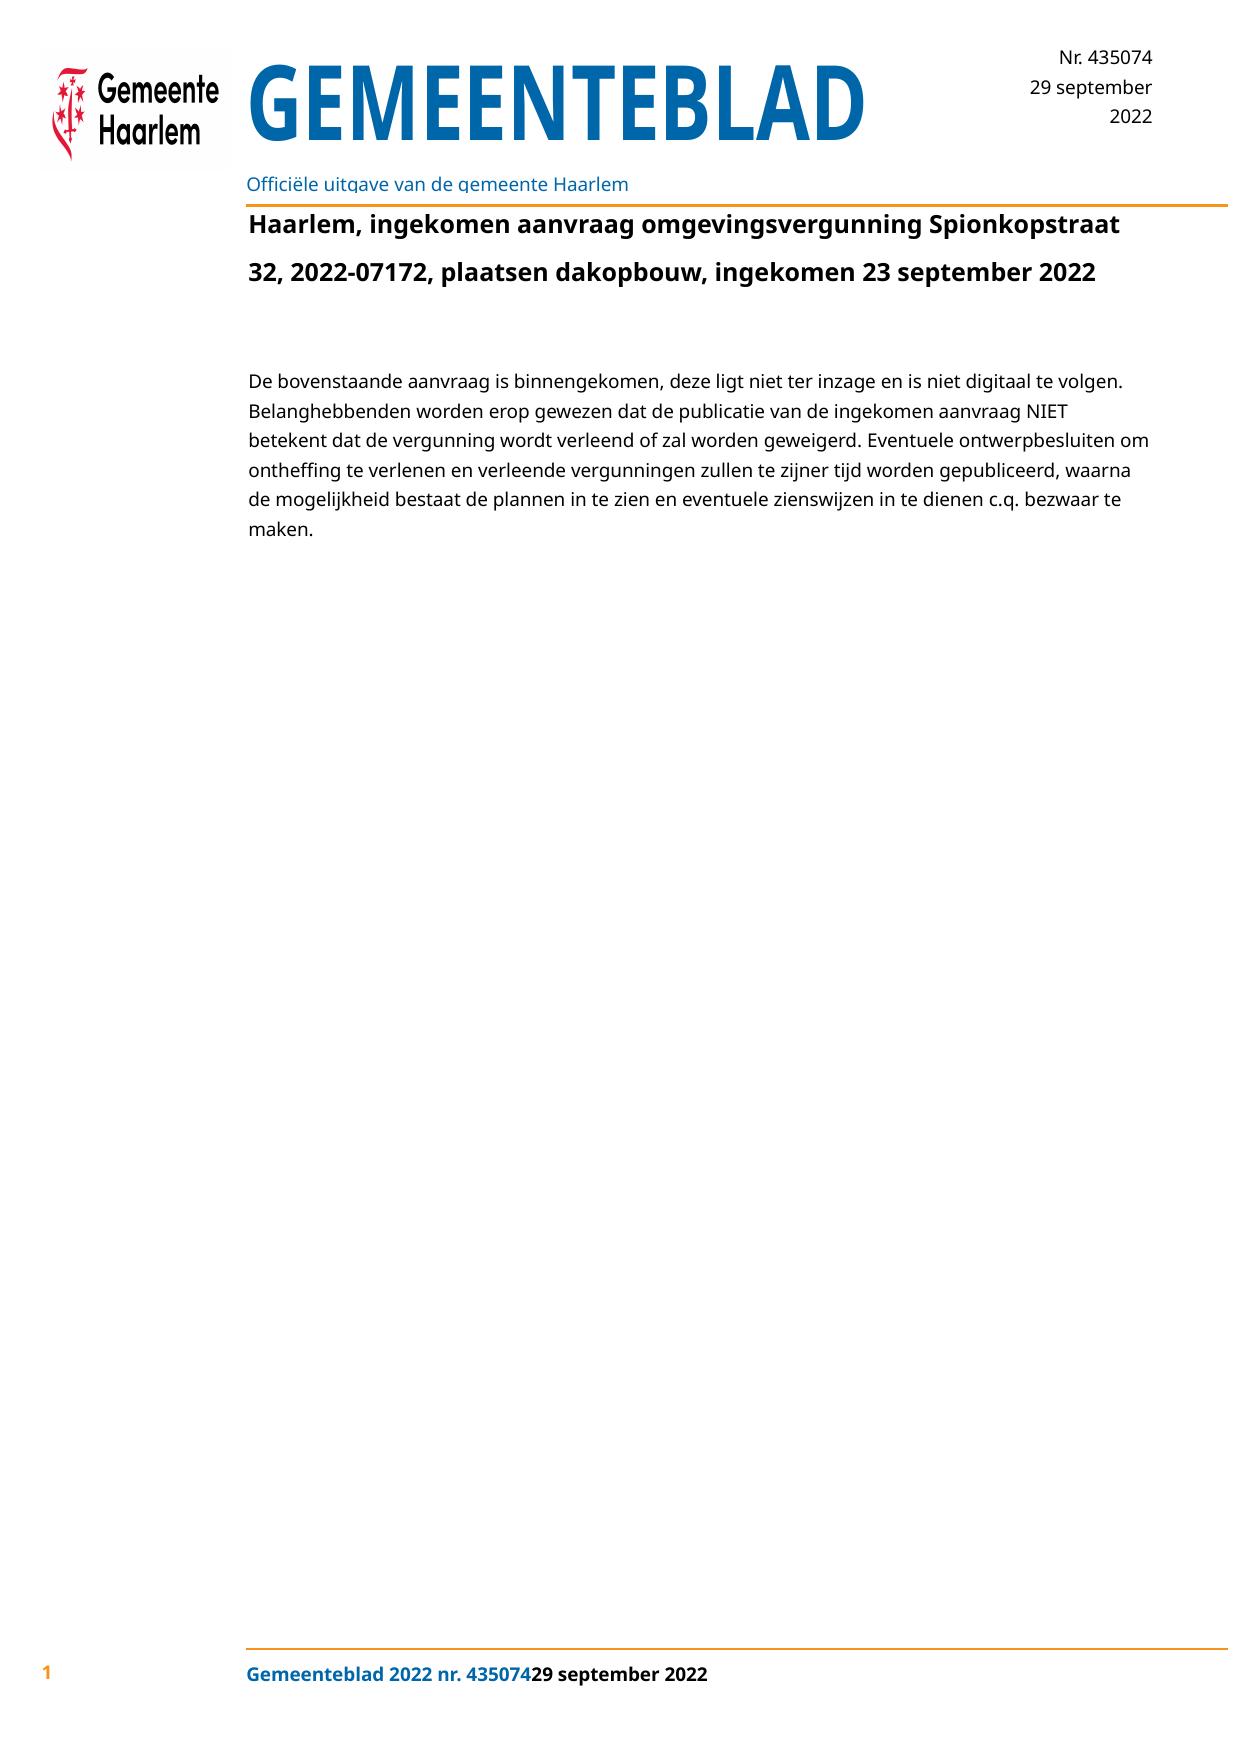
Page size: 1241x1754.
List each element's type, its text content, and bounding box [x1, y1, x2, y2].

picture [41, 47, 231, 172]
text Haarlem, ingekomen aanvraag omgevingsvergunning Spionkopstraat 32, 2022-07172, plaatsen dakopbouw, ingekomen 23 september 2022 [248, 207, 1152, 288]
text De bovenstaande aanvraag is binnengekomen, deze ligt niet ter inzage en is niet digitaal te volgen. Belanghebbenden worden erop gewezen dat de publicatie van de ingekomen aanvraag NIET betekent dat de vergunning wordt verleend of zal worden geweigerd. Eventuele ontwerpbesluiten om ontheffing te verlenen en verleende vergunningen zullen te zijner tijd worden gepubliceerd, waarna de mogelijkheid bestaat de plannen in te zien en eventuele zienswijzen in te dienen c.q. bezwaar te maken. [248, 368, 1152, 542]
